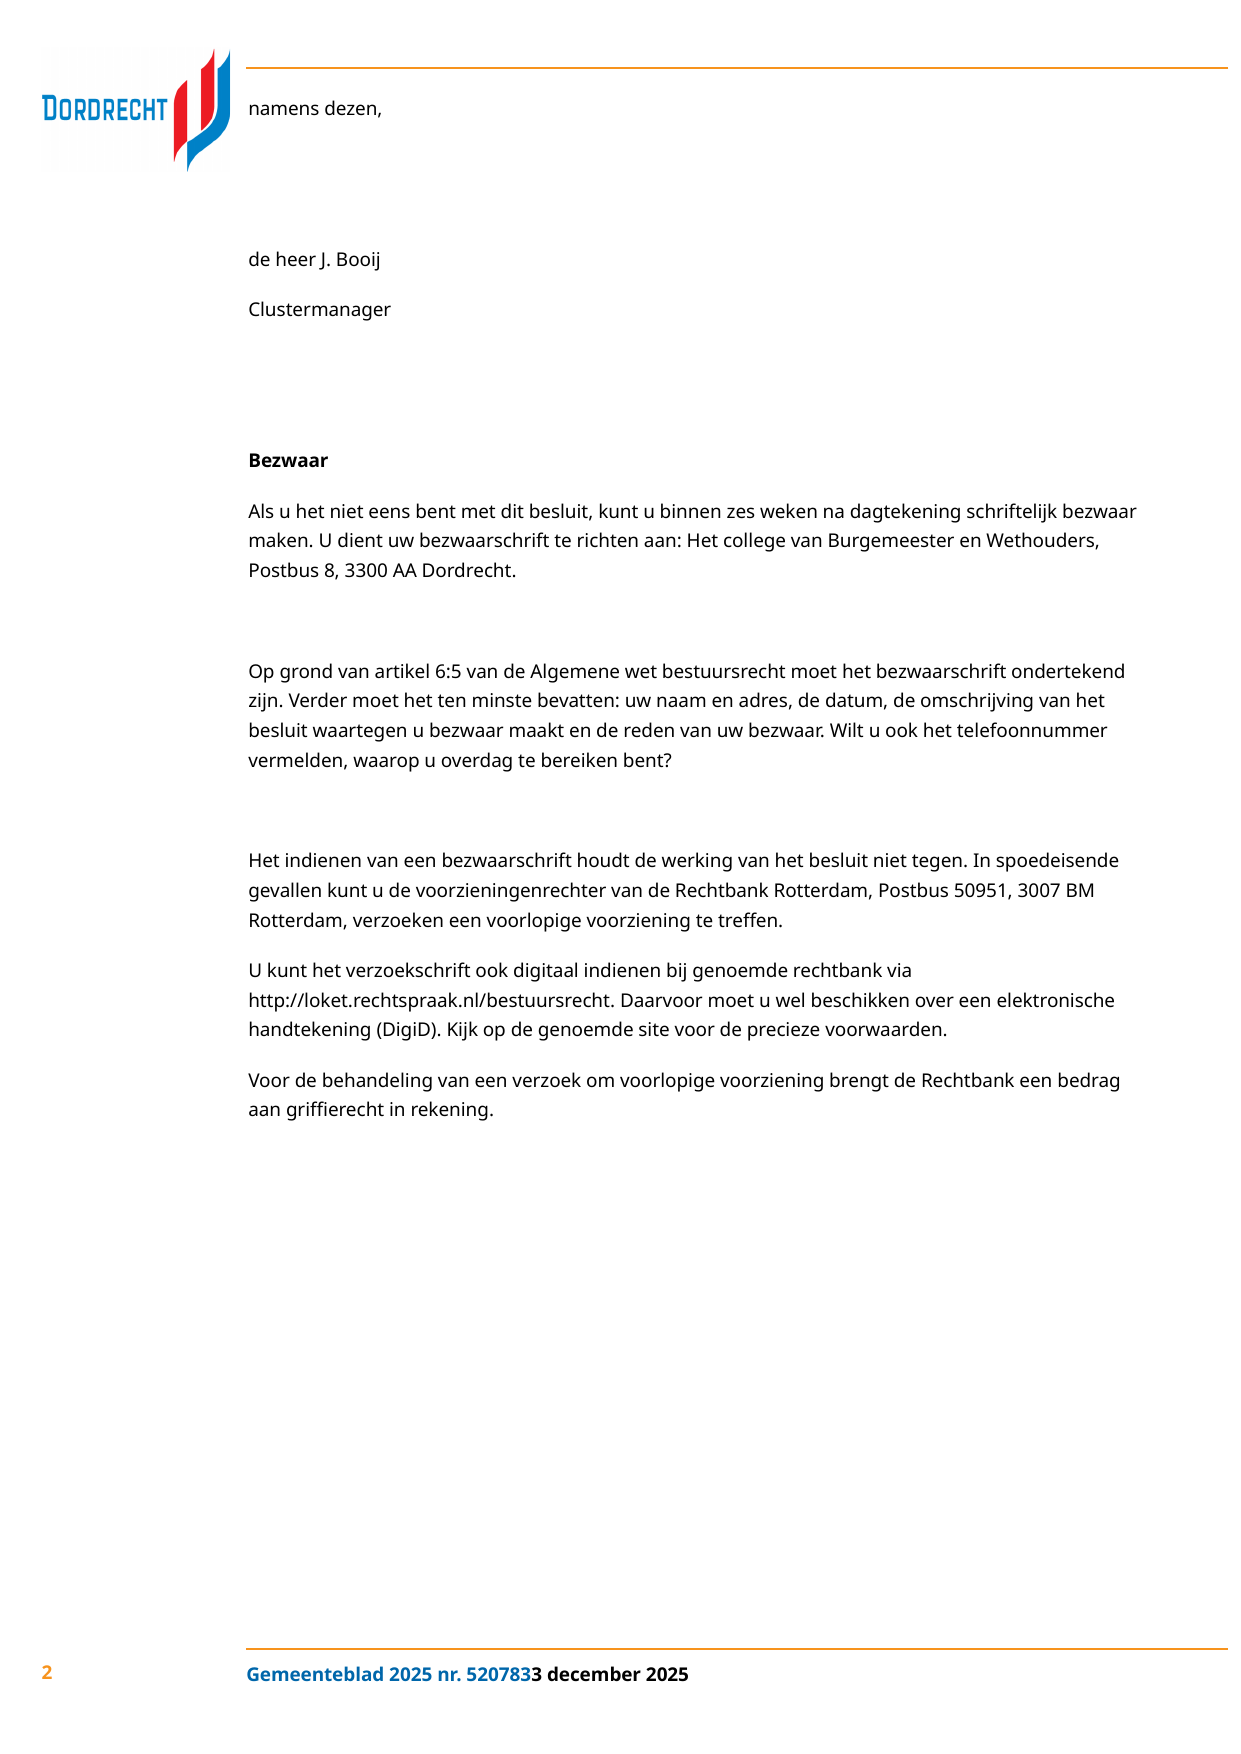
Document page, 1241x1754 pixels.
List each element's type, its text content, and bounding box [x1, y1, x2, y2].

text U kunt het verzoekschrift ook digitaal indienen bij genoemde rechtbank via http://loket.rechtspraak.nl/bestuursrecht. Daarvoor moet u wel beschikken over een elektronische handtekening (DigiD). Kijk op de genoemde site voor de precieze voorwaarden. [248, 957, 1152, 1042]
text Bezwaar [248, 448, 1152, 473]
text Het indienen van een bezwaarschrift houdt de werking van het besluit niet tegen. In spoedeisende gevallen kunt u de voorzieningenrechter van de Rechtbank Rotterdam, Postbus 50951, 3007 BM Rotterdam, verzoeken een voorlopige voorziening te treffen. [248, 848, 1152, 933]
text Op grond van artikel 6:5 van de Algemene wet bestuursrecht moet het bezwaarschrift ondertekend zijn. Verder moet het ten minste bevatten: uw naam en adres, de datum, de omschrijving van het besluit waartegen u bezwaar maakt en de reden van uw bezwaar. Wilt u ook het telefoonnummer vermelden, waarop u overdag te bereiken bent? [248, 658, 1152, 773]
picture [41, 47, 231, 172]
text Clustermanager [248, 296, 1152, 322]
text de heer J. Booij [248, 246, 1152, 272]
text Voor de behandeling van een verzoek om voorlopige voorziening brengt de Rechtbank een bedrag aan griffierecht in rekening. [248, 1067, 1152, 1122]
text Als u het niet eens bent met dit besluit, kunt u binnen zes weken na dagtekening schriftelijk bezwaar maken. U dient uw bezwaarschrift te richten aan: Het college van Burgemeester en Wethouders, Postbus 8, 3300 AA Dordrecht. [248, 498, 1152, 583]
text namens dezen, [248, 95, 1152, 121]
